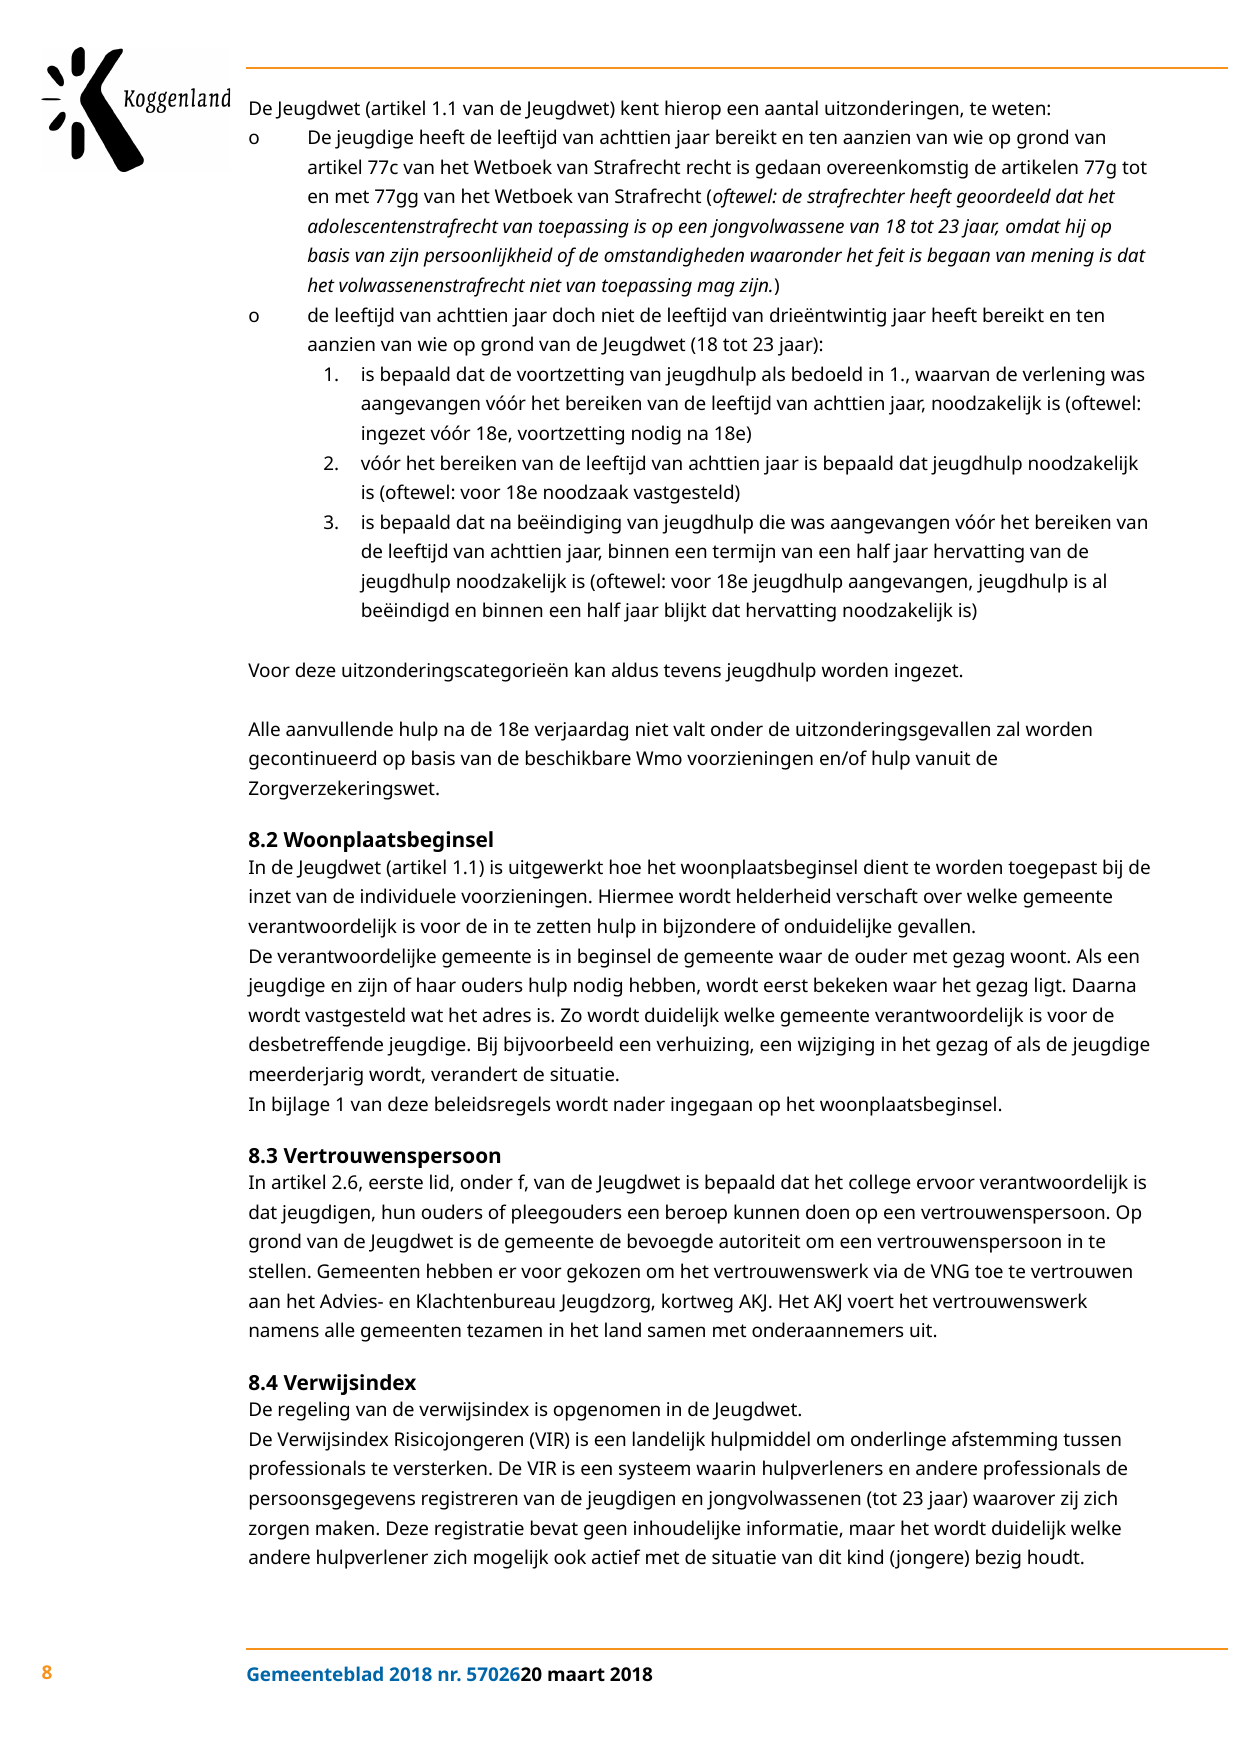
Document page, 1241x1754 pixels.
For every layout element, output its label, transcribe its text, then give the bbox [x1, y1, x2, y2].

list is bepaald dat na beëindiging van jeugdhulp die was aangevangen vóór het bereiken van de leeftijd van achttien jaar, binnen een termijn van een half jaar hervatting van de jeugdhulp noodzakelijk is (oftewel: voor 18e jeugdhulp aangevangen, jeugdhulp is al beëindigd en binnen een half jaar blijkt dat hervatting noodzakelijk is) [323, 509, 1152, 623]
text De verantwoordelijke gemeente is in beginsel de gemeente waar de ouder met gezag woont. Als een jeugdige en zijn of haar ouders hulp nodig hebben, wordt eerst bekeken waar het gezag ligt. Daarna wordt vastgesteld wat het adres is. Zo wordt duidelijk welke gemeente verantwoordelijk is voor de desbetreffende jeugdige. Bij bijvoorbeeld een verhuizing, een wijziging in het gezag of als de jeugdige meerderjarig wordt, verandert de situatie. [248, 943, 1152, 1087]
text In bijlage 1 van deze beleidsregels wordt nader ingegaan op het woonplaatsbeginsel. [248, 1091, 1152, 1116]
text De Verwijsindex Risicojongeren (VIR) is een landelijk hulpmiddel om onderlinge afstemming tussen professionals te versterken. De VIR is een systeem waarin hulpverleners en andere professionals de persoonsgegevens registreren van de jeugdigen en jongvolwassenen (tot 23 jaar) waarover zij zich zorgen maken. Deze registratie bevat geen inhoudelijke informatie, maar het wordt duidelijk welke andere hulpverlener zich mogelijk ook actief met de situatie van dit kind (jongere) bezig houdt. [248, 1426, 1152, 1570]
list vóór het bereiken van de leeftijd van achttien jaar is bepaald dat jeugdhulp noodzakelijk is (oftewel: voor 18e noodzaak vastgesteld) [323, 450, 1152, 505]
list De jeugdige heeft de leeftijd van achttien jaar bereikt en ten aanzien van wie op grond van artikel 77c van het Wetboek van Strafrecht recht is gedaan overeenkomstig de artikelen 77g tot en met 77gg van het Wetboek van Strafrecht (oftewel: de strafrechter heeft geoordeeld dat het adolescentenstrafrecht van toepassing is op een jongvolwassene van 18 tot 23 jaar, omdat hij op basis van zijn persoonlijkheid of de omstandigheden waaronder het feit is begaan van mening is dat het volwassenenstrafrecht niet van toepassing mag zijn.) [248, 124, 1152, 298]
text 8.4 Verwijsindex [248, 1368, 1152, 1396]
text Alle aanvullende hulp na de 18e verjaardag niet valt onder de uitzonderingsgevallen zal worden gecontinueerd op basis van de beschikbare Wmo voorzieningen en/of hulp vanuit de Zorgverzekeringswet. [248, 716, 1152, 801]
text In artikel 2.6, eerste lid, onder f, van de Jeugdwet is bepaald dat het college ervoor verantwoordelijk is dat jeugdigen, hun ouders of pleegouders een beroep kunnen doen op een vertrouwenspersoon. Op grond van de Jeugdwet is de gemeente de bevoegde autoriteit om een vertrouwenspersoon in te stellen. Gemeenten hebben er voor gekozen om het vertrouwenswerk via de VNG toe te vertrouwen aan het Advies- en Klachtenbureau Jeugdzorg, kortweg AKJ. Het AKJ voert het vertrouwenswerk namens alle gemeenten tezamen in het land samen met onderaannemers uit. [248, 1169, 1152, 1343]
list is bepaald dat de voortzetting van jeugdhulp als bedoeld in 1., waarvan de verlening was aangevangen vóór het bereiken van de leeftijd van achttien jaar, noodzakelijk is (oftewel: ingezet vóór 18e, voortzetting nodig na 18e) [323, 361, 1152, 446]
picture [41, 47, 231, 172]
text 8.3 Vertrouwenspersoon [248, 1141, 1152, 1169]
text Voor deze uitzonderingscategorieën kan aldus tevens jeugdhulp worden ingezet. [248, 657, 1152, 683]
text In de Jeugdwet (artikel 1.1) is uitgewerkt hoe het woonplaatsbeginsel dient te worden toegepast bij de inzet van de individuele voorzieningen. Hiermee wordt helderheid verschaft over welke gemeente verantwoordelijk is voor de in te zetten hulp in bijzondere of onduidelijke gevallen. [248, 854, 1152, 939]
list de leeftijd van achttien jaar doch niet de leeftijd van drieëntwintig jaar heeft bereikt en ten aanzien van wie op grond van de Jeugdwet (18 tot 23 jaar): [248, 302, 1152, 357]
text 8.2 Woonplaatsbeginsel [248, 826, 1152, 854]
text De regeling van de verwijsindex is opgenomen in de Jeugdwet. [248, 1396, 1152, 1422]
text De Jeugdwet (artikel 1.1 van de Jeugdwet) kent hierop een aantal uitzonderingen, te weten: [248, 95, 1152, 121]
